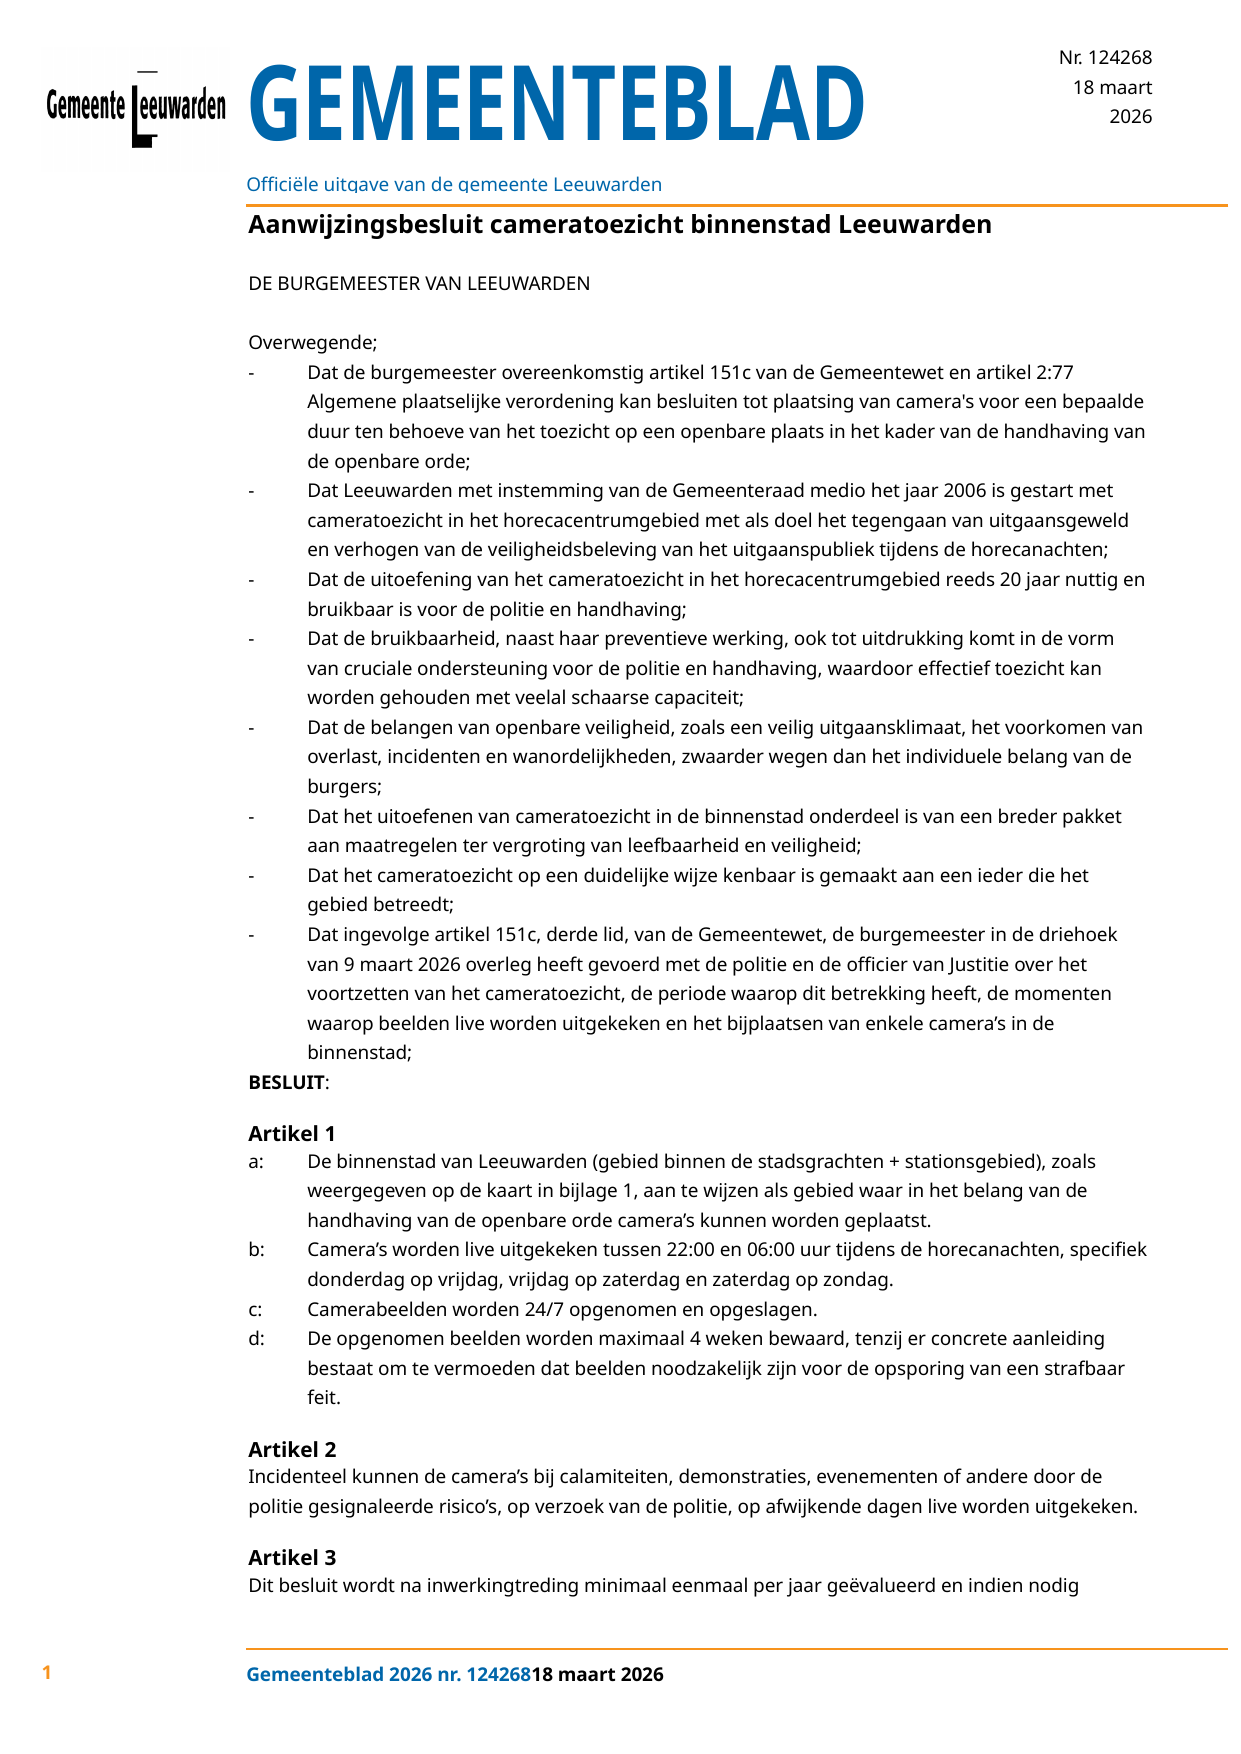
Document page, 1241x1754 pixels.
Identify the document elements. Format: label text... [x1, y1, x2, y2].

text Artikel 2 [248, 1435, 1152, 1463]
text Artikel 1 [248, 1119, 1152, 1148]
list Dat het cameratoezicht op een duidelijke wijze kenbaar is gemaakt aan een ieder die het gebied betreedt; [248, 862, 1152, 917]
list Dat de belangen van openbare veiligheid, zoals een veilig uitgaansklimaat, het voorkomen van overlast, incidenten en wanordelijkheden, zwaarder wegen dan het individuele belang van de burgers; [248, 714, 1152, 799]
list Dat de burgemeester overeenkomstig artikel 151c van de Gemeentewet en artikel 2:77 Algemene plaatselijke verordening kan besluiten tot plaatsing van camera's voor een bepaalde duur ten behoeve van het toezicht op een openbare plaats in het kader van de handhaving van de openbare orde; [248, 359, 1152, 473]
text Overwegende; [248, 329, 1152, 355]
list Camerabeelden worden 24/7 opgenomen en opgeslagen. [248, 1296, 1152, 1322]
list De binnenstad van Leeuwarden (gebied binnen de stadsgrachten + stationsgebied), zoals weergegeven op de kaart in bijlage 1, aan te wijzen als gebied waar in het belang van de handhaving van de openbare orde camera’s kunnen worden geplaatst. [248, 1148, 1152, 1233]
list Camera’s worden live uitgekeken tussen 22:00 en 06:00 uur tijdens de horecanachten, specifiek donderdag op vrijdag, vrijdag op zaterdag en zaterdag op zondag. [248, 1237, 1152, 1292]
list Dat de uitoefening van het cameratoezicht in het horecacentrumgebied reeds 20 jaar nuttig en bruikbaar is voor de politie en handhaving; [248, 566, 1152, 621]
text Incidenteel kunnen de camera’s bij calamiteiten, demonstraties, evenementen of andere door de politie gesignaleerde risico’s, op verzoek van de politie, op afwijkende dagen live worden uitgekeken. [248, 1463, 1152, 1519]
picture [41, 47, 231, 172]
list Dat de bruikbaarheid, naast haar preventieve werking, ook tot uitdrukking komt in de vorm van cruciale ondersteuning voor de politie en handhaving, waardoor effectief toezicht kan worden gehouden met veelal schaarse capaciteit; [248, 625, 1152, 710]
list Dat het uitoefenen van cameratoezicht in de binnenstad onderdeel is van een breder pakket aan maatregelen ter vergroting van leefbaarheid en veiligheid; [248, 803, 1152, 858]
text DE BURGEMEESTER VAN LEEUWARDEN [248, 270, 1152, 296]
text Aanwijzingsbesluit cameratoezicht binnenstad Leeuwarden [248, 207, 1152, 241]
list Dat Leeuwarden met instemming van de Gemeenteraad medio het jaar 2006 is gestart met cameratoezicht in het horecacentrumgebied met als doel het tegengaan van uitgaansgeweld en verhogen van de veiligheidsbeleving van het uitgaanspubliek tijdens de horecanachten; [248, 477, 1152, 562]
text BESLUIT: [248, 1069, 1152, 1095]
list Dat ingevolge artikel 151c, derde lid, van de Gemeentewet, de burgemeester in de driehoek van 9 maart 2026 overleg heeft gevoerd met de politie en de officier van Justitie over het voortzetten van het cameratoezicht, de periode waarop dit betrekking heeft, de momenten waarop beelden live worden uitgekeken en het bijplaatsen van enkele camera’s in de binnenstad; [248, 921, 1152, 1065]
list De opgenomen beelden worden maximaal 4 weken bewaard, tenzij er concrete aanleiding bestaat om te vermoeden dat beelden noodzakelijk zijn voor de opsporing van een strafbaar feit. [248, 1325, 1152, 1410]
text Artikel 3 [248, 1543, 1152, 1572]
text Dit besluit wordt na inwerkingtreding minimaal eenmaal per jaar geëvalueerd en indien nodig [248, 1572, 1152, 1598]
